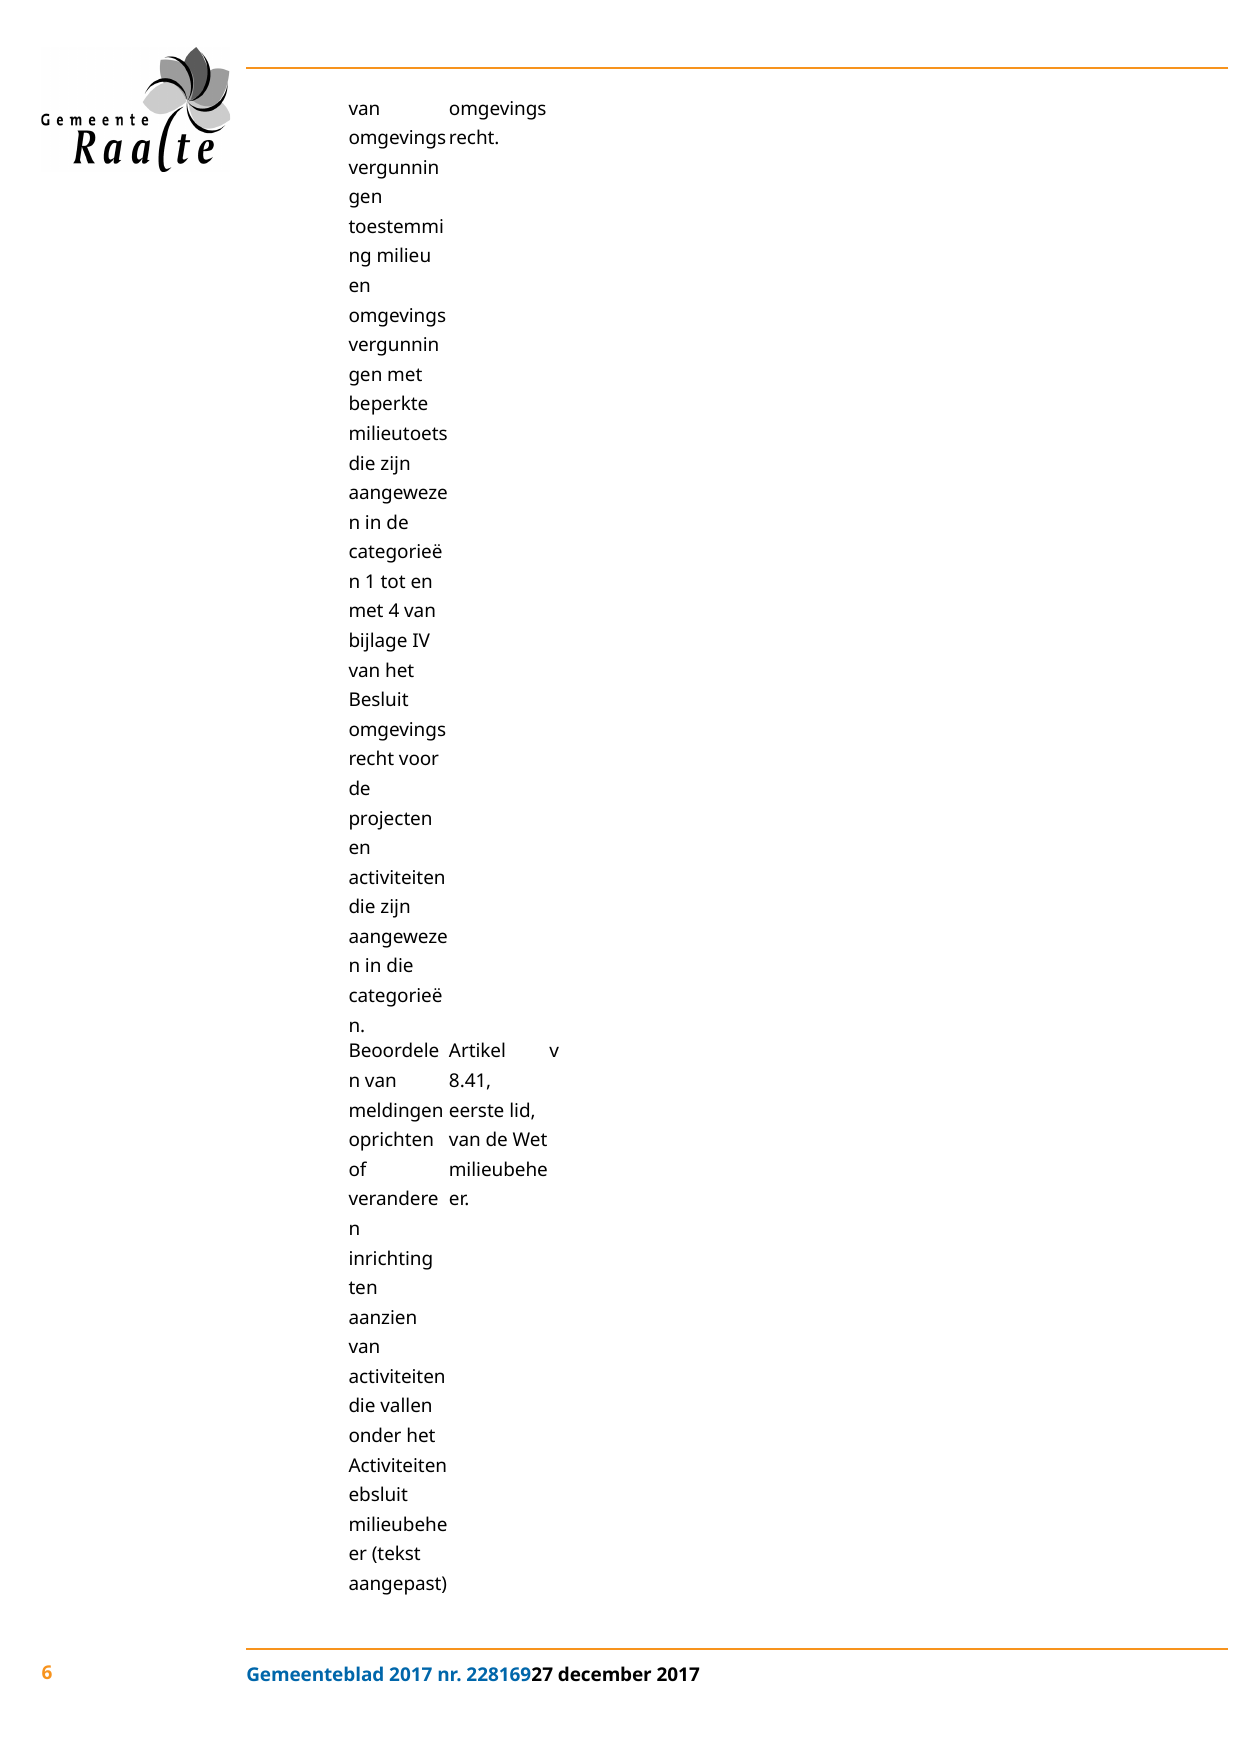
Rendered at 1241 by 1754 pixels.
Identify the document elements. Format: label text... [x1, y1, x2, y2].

table_cell [850, 95, 951, 1038]
table_cell [248, 95, 348, 1038]
table_cell [750, 95, 850, 1038]
table_cell [650, 95, 750, 1038]
table_cell [951, 95, 1152, 1038]
table_cell [650, 1038, 750, 1596]
table_cell [248, 1038, 348, 1596]
table_cell [951, 1038, 1152, 1596]
table_cell Beoordelen van meldingen oprichten of veranderen inrichting ten aanzien van activiteiten die vallen onder het Activiteitenebsluit milieubeheer (tekst aangepast) [348, 1038, 449, 1596]
table_cell [750, 1038, 850, 1596]
table_cell Artikel 8.41, eerste lid, van de Wet milieubeheer. [449, 1038, 549, 1596]
picture [41, 47, 231, 172]
table_cell omgevingsrecht. [449, 95, 549, 1038]
table_cell [850, 1038, 951, 1596]
table_cell [549, 95, 649, 1038]
table_cell v [549, 1038, 649, 1596]
table_cell van omgevingsvergunningen toestemming milieu en omgevingsvergunningen met beperkte milieutoets die zijn aangewezen in de categorieën 1 tot en met 4 van bijlage IV van het Besluit omgevingsrecht voor de projecten en activiteiten die zijn aangewezen in die categorieën. [348, 95, 449, 1038]
